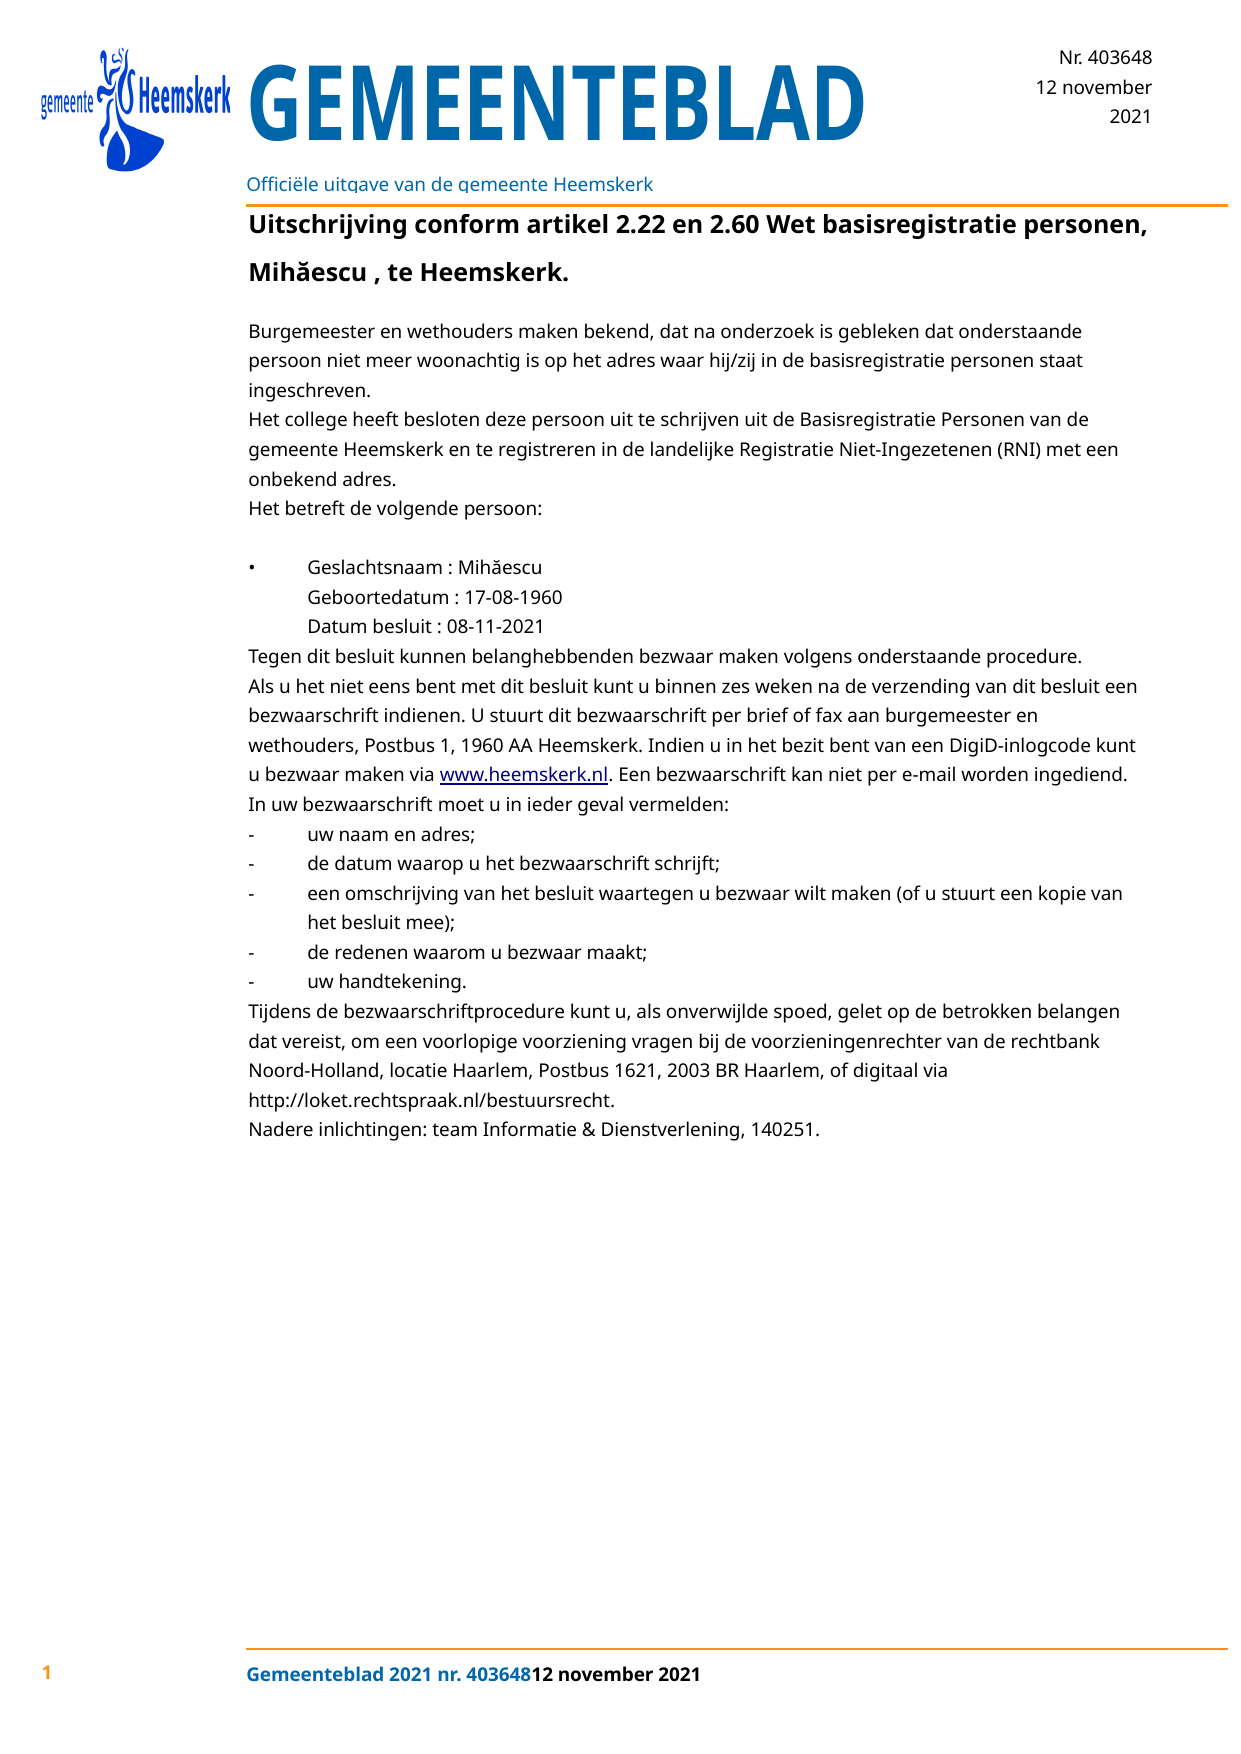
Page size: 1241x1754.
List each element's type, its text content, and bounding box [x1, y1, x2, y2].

text Uitschrijving conform artikel 2.22 en 2.60 Wet basisregistratie personen, Mihăescu , te Heemskerk. [248, 207, 1152, 288]
list Geboortedatum : 17-08-1960 [248, 584, 1152, 610]
picture [41, 47, 231, 172]
list Datum besluit : 08-11-2021 [248, 614, 1152, 639]
list de datum waarop u het bezwaarschrift schrijft; [248, 850, 1152, 876]
text Nadere inlichtingen: team Informatie & Dienstverlening, 140251. [248, 1117, 1152, 1142]
text Burgemeester en wethouders maken bekend, dat na onderzoek is gebleken dat onderstaande persoon niet meer woonachtig is op het adres waar hij/zij in de basisregistratie personen staat ingeschreven. [248, 318, 1152, 403]
text Het college heeft besloten deze persoon uit te schrijven uit de Basisregistratie Personen van de gemeente Heemskerk en te registreren in de landelijke Registratie Niet-Ingezetenen (RNI) met een onbekend adres. [248, 407, 1152, 492]
list uw naam en adres; [248, 821, 1152, 847]
list uw handtekening. [248, 969, 1152, 994]
text In uw bezwaarschrift moet u in ieder geval vermelden: [248, 791, 1152, 817]
text Als u het niet eens bent met dit besluit kunt u binnen zes weken na de verzending van dit besluit een bezwaarschrift indienen. U stuurt dit bezwaarschrift per brief of fax aan burgemeester en wethouders, Postbus 1, 1960 AA Heemskerk. Indien u in het bezit bent van een DigiD-inlogcode kunt u bezwaar maken via www.heemskerk.nl. Een bezwaarschrift kan niet per e-mail worden ingediend. [248, 673, 1152, 787]
list de redenen waarom u bezwaar maakt; [248, 939, 1152, 965]
text Het betreft de volgende persoon: [248, 495, 1152, 521]
list een omschrijving van het besluit waartegen u bezwaar wilt maken (of u stuurt een kopie van het besluit mee); [248, 880, 1152, 935]
text Tegen dit besluit kunnen belanghebbenden bezwaar maken volgens onderstaande procedure. [248, 643, 1152, 669]
list Geslachtsnaam : Mihăescu [248, 554, 1152, 580]
text Tijdens de bezwaarschriftprocedure kunt u, als onverwijlde spoed, gelet op de betrokken belangen dat vereist, om een voorlopige voorziening vragen bij de voorzieningenrechter van de rechtbank Noord-Holland, locatie Haarlem, Postbus 1621, 2003 BR Haarlem, of digitaal via http://loket.rechtspraak.nl/bestuursrecht. [248, 998, 1152, 1113]
